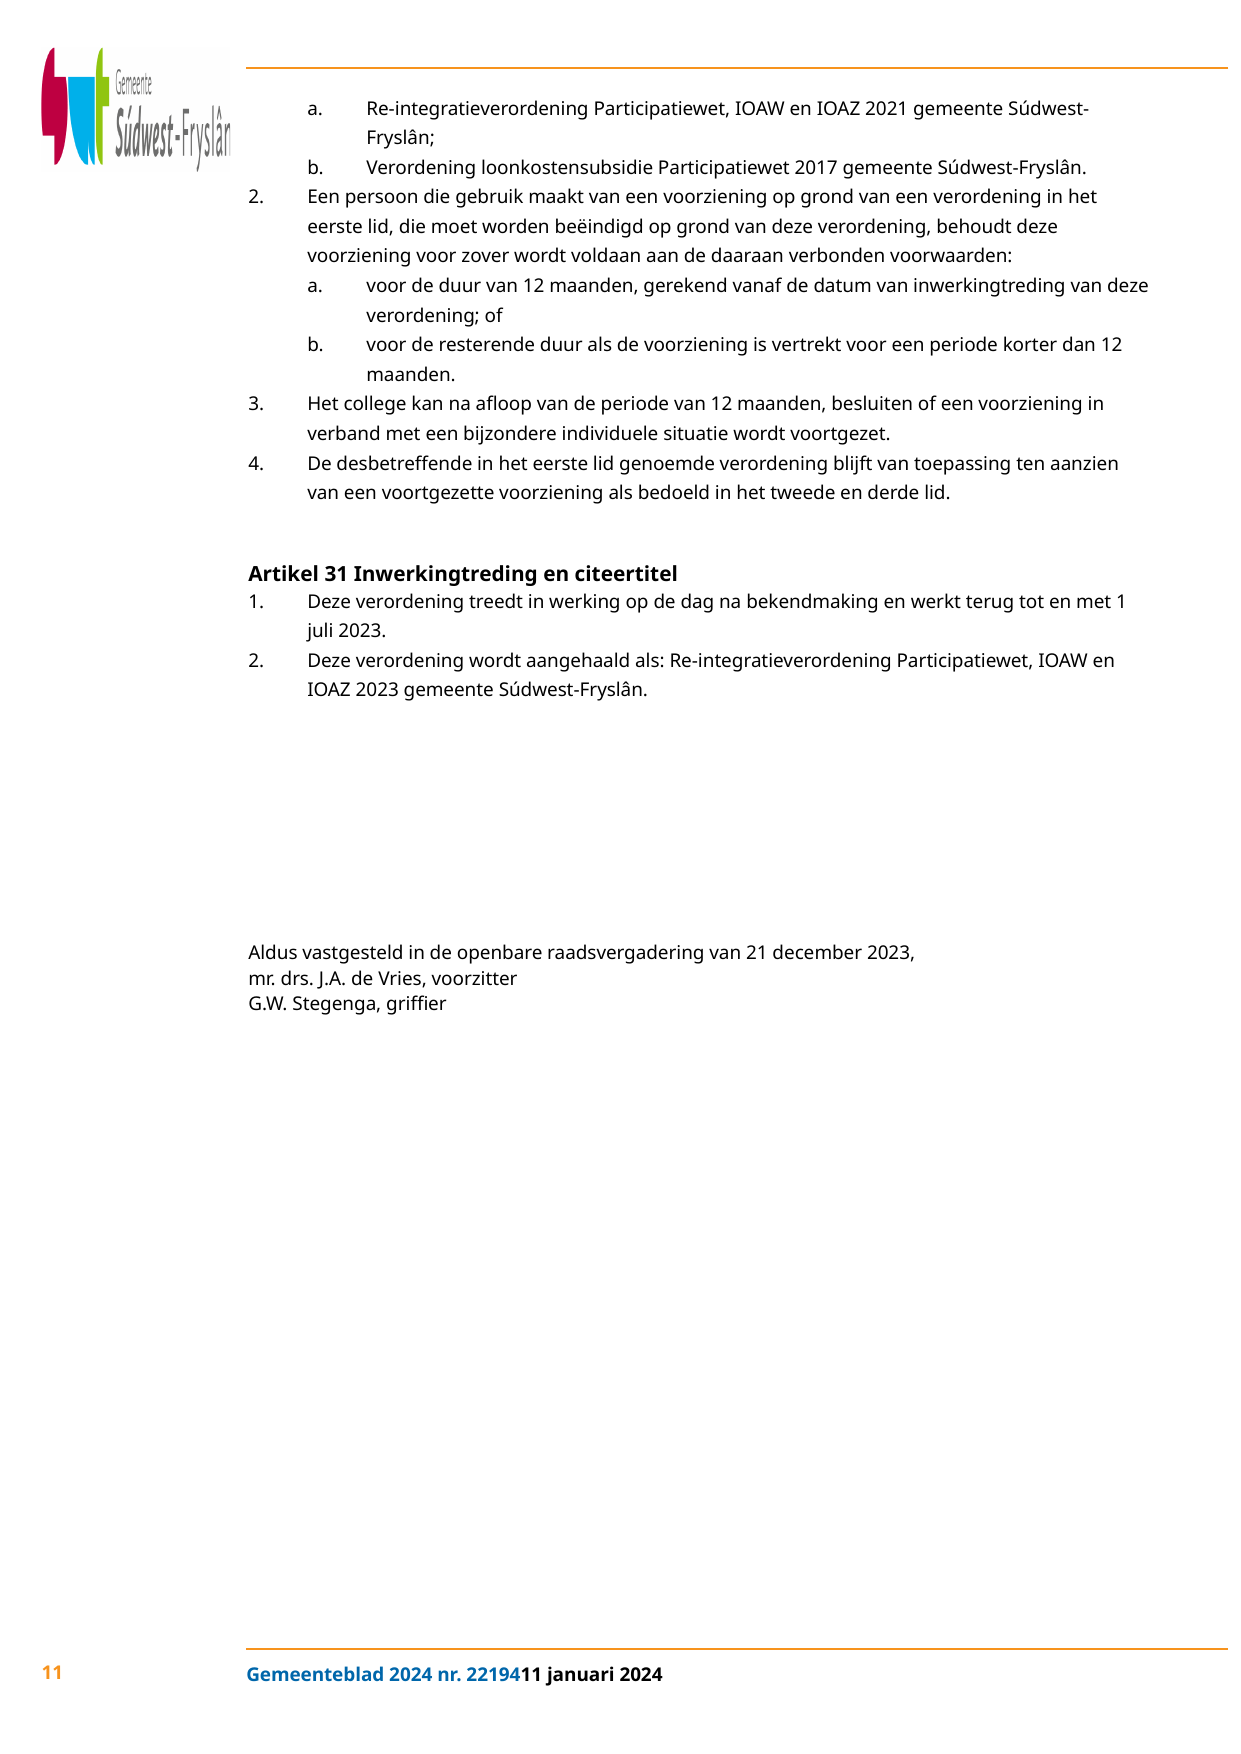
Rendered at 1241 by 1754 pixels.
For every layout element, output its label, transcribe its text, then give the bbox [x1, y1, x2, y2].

text Aldus vastgesteld in de openbare raadsvergadering van 21 december 2023, [248, 939, 1152, 965]
text G.W. Stegenga, griffier [248, 991, 1152, 1016]
list Deze verordening wordt aangehaald als: Re-integratieverordening Participatiewet, IOAW en IOAZ 2023 gemeente Súdwest-Fryslân. [248, 647, 1152, 702]
list Een persoon die gebruik maakt van een voorziening op grond van een verordening in het eerste lid, die moet worden beëindigd op grond van deze verordening, behoudt deze voorziening voor zover wordt voldaan aan de daaraan verbonden voorwaarden: [248, 183, 1152, 268]
picture [41, 47, 231, 172]
list voor de resterende duur als de voorziening is vertrekt voor een periode korter dan 12 maanden. [307, 331, 1152, 387]
text mr. drs. J.A. de Vries, voorzitter [248, 965, 1152, 991]
text Artikel 31 Inwerkingtreding en citeertitel [248, 559, 1152, 588]
list Re-integratieverordening Participatiewet, IOAW en IOAZ 2021 gemeente Súdwest-Fryslân; [307, 95, 1152, 150]
list De desbetreffende in het eerste lid genoemde verordening blijft van toepassing ten aanzien van een voortgezette voorziening als bedoeld in het tweede en derde lid. [248, 450, 1152, 505]
list Deze verordening treedt in werking op de dag na bekendmaking en werkt terug tot en met 1 juli 2023. [248, 588, 1152, 643]
list voor de duur van 12 maanden, gerekend vanaf de datum van inwerkingtreding van deze verordening; of [307, 272, 1152, 328]
list Het college kan na afloop van de periode van 12 maanden, besluiten of een voorziening in verband met een bijzondere individuele situatie wordt voortgezet. [248, 391, 1152, 446]
list Verordening loonkostensubsidie Participatiewet 2017 gemeente Súdwest-Fryslân. [307, 154, 1152, 180]
